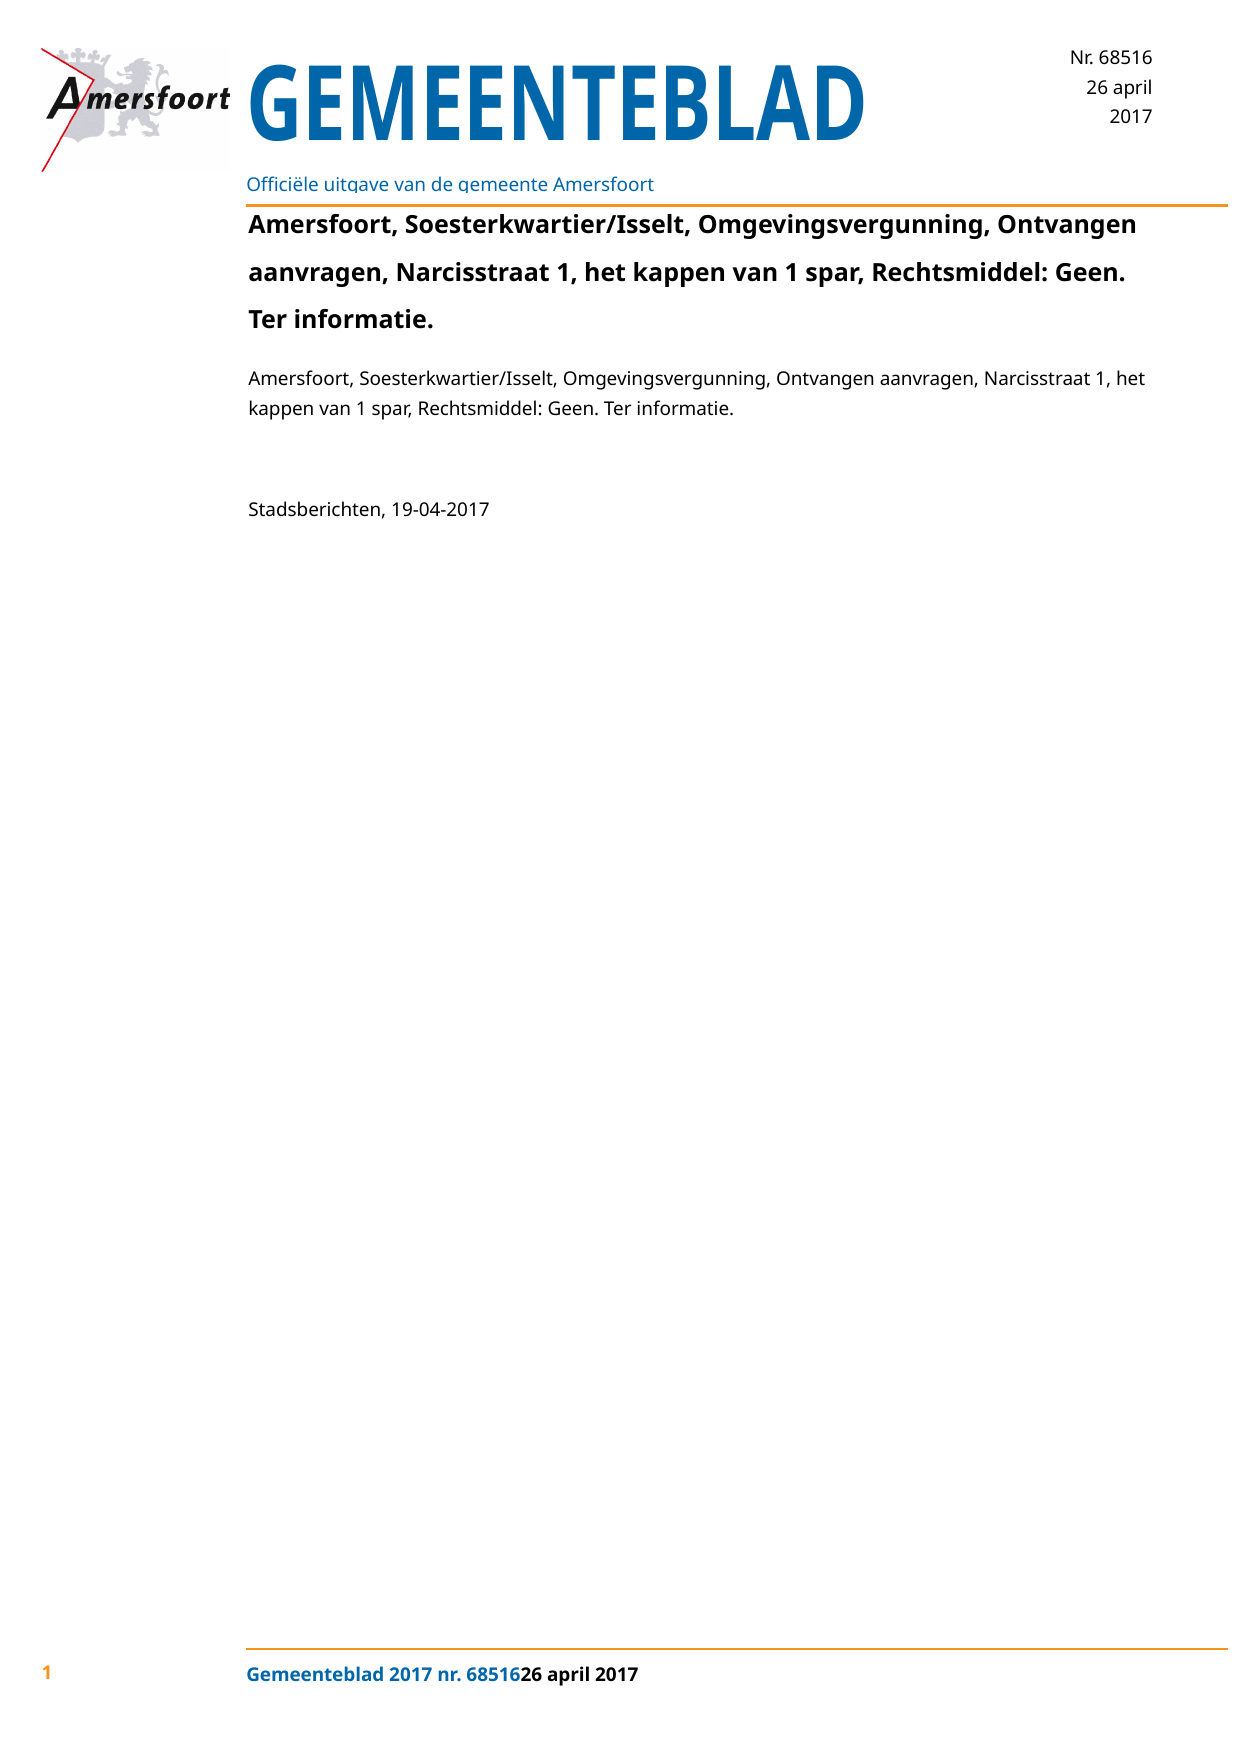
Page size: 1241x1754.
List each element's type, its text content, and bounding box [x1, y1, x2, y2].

text Amersfoort, Soesterkwartier/Isselt, Omgevingsvergunning, Ontvangen aanvragen, Narcisstraat 1, het kappen van 1 spar, Rechtsmiddel: Geen. Ter informatie. [248, 366, 1152, 421]
text Amersfoort, Soesterkwartier/Isselt, Omgevingsvergunning, Ontvangen aanvragen, Narcisstraat 1, het kappen van 1 spar, Rechtsmiddel: Geen. Ter informatie. [248, 207, 1152, 336]
picture [41, 47, 231, 172]
text Stadsberichten, 19-04-2017 [248, 496, 1152, 522]
